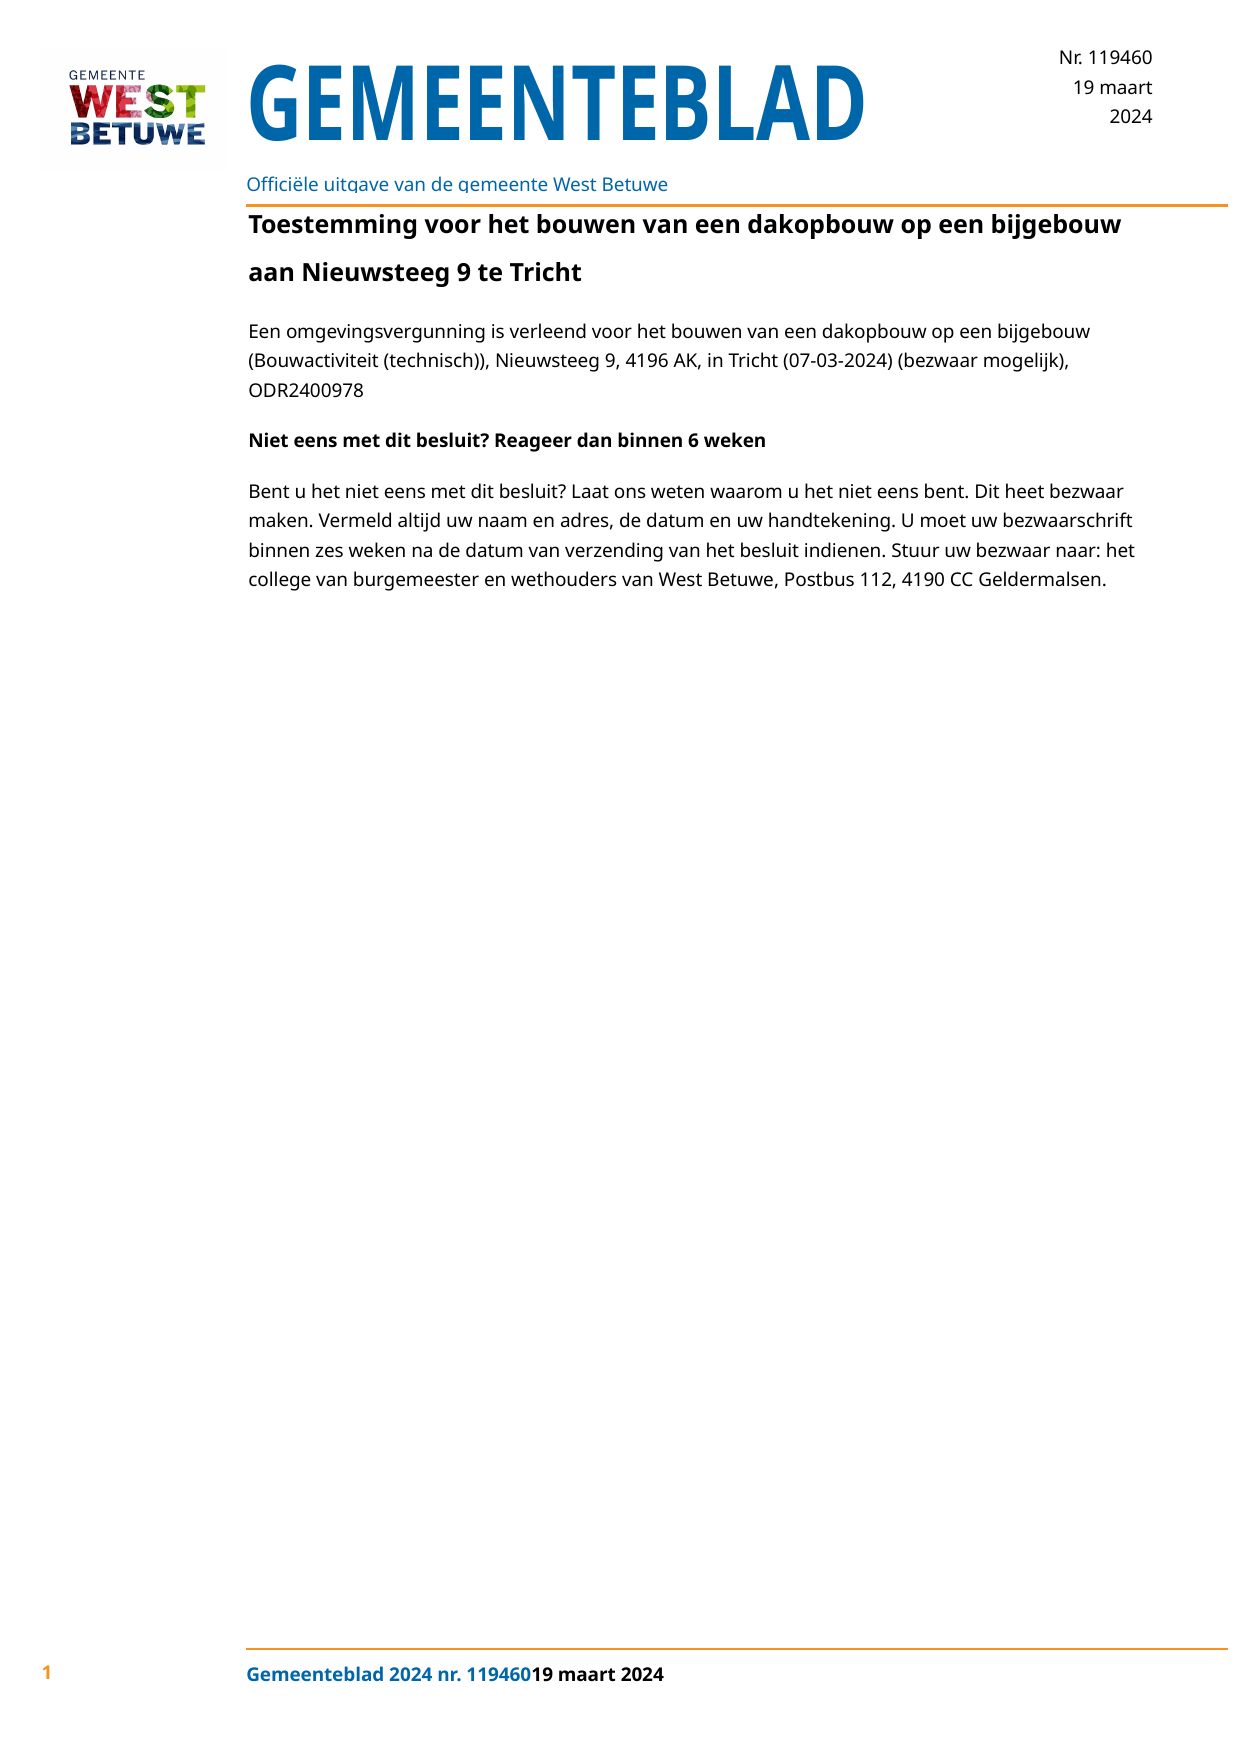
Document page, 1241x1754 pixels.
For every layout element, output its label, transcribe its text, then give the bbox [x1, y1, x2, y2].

text Niet eens met dit besluit? Reageer dan binnen 6 weken [248, 427, 1152, 453]
text Bent u het niet eens met dit besluit? Laat ons weten waarom u het niet eens bent. Dit heet bezwaar maken. Vermeld altijd uw naam en adres, de datum en uw handtekening. U moet uw bezwaarschrift binnen zes weken na de datum van verzending van het besluit indienen. Stuur uw bezwaar naar: het college van burgemeester en wethouders van West Betuwe, Postbus 112, 4190 CC Geldermalsen. [248, 478, 1152, 592]
text Een omgevingsvergunning is verleend voor het bouwen van een dakopbouw op een bijgebouw (Bouwactiviteit (technisch)), Nieuwsteeg 9, 4196 AK, in Tricht (07-03-2024) (bezwaar mogelijk), ODR2400978 [248, 318, 1152, 403]
picture [41, 47, 231, 172]
text Toestemming voor het bouwen van een dakopbouw op een bijgebouw aan Nieuwsteeg 9 te Tricht [248, 207, 1152, 288]
